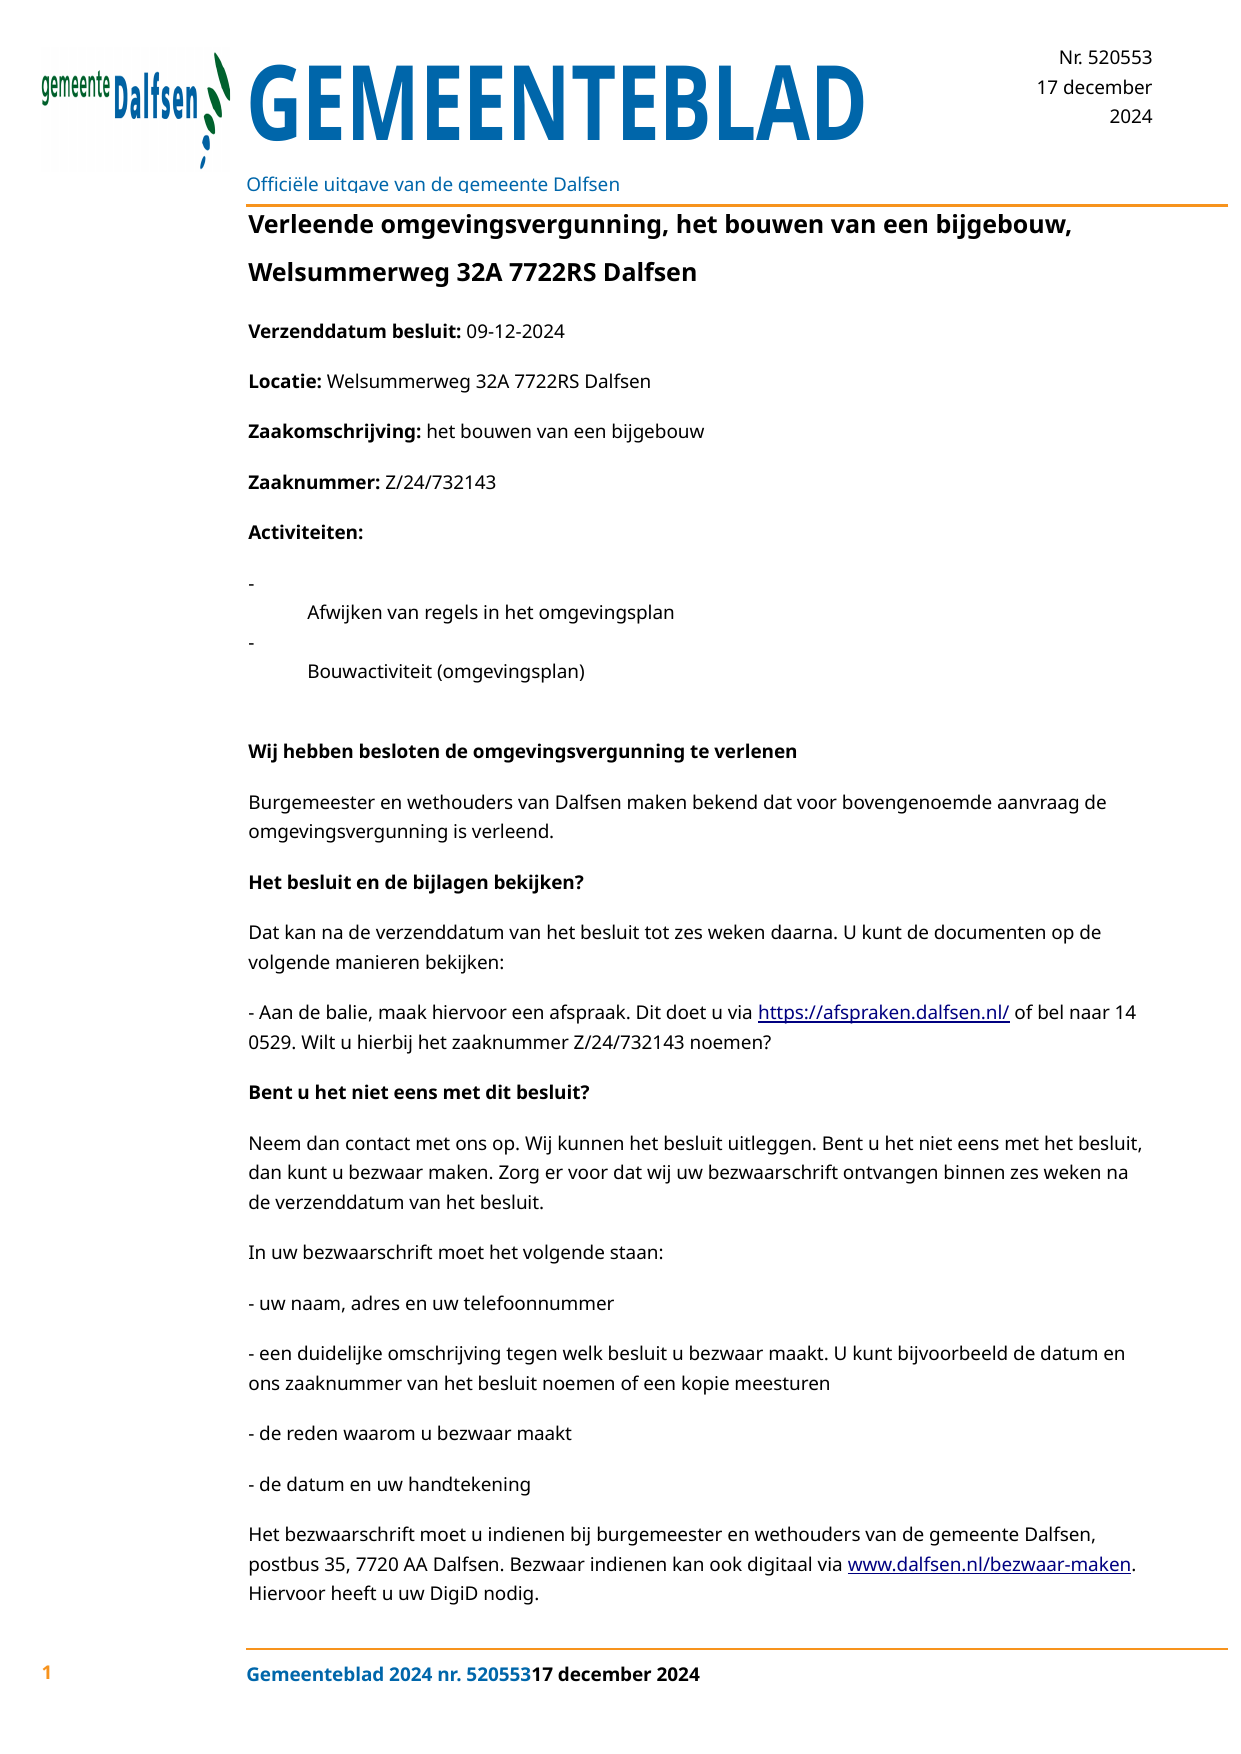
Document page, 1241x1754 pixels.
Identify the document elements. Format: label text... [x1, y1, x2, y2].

text Activiteiten: [248, 519, 1152, 545]
text Bent u het niet eens met dit besluit? [248, 1079, 1152, 1105]
text Neem dan contact met ons op. Wij kunnen het besluit uitleggen. Bent u het niet eens met het besluit, dan kunt u bezwaar maken. Zorg er voor dat wij uw bezwaarschrift ontvangen binnen zes weken na de verzenddatum van het besluit. [248, 1130, 1152, 1215]
text Dat kan na de verzenddatum van het besluit tot zes weken daarna. U kunt de documenten op de volgende manieren bekijken: [248, 919, 1152, 975]
text Verzenddatum besluit: 09-12-2024 [248, 318, 1152, 344]
text In uw bezwaarschrift moet het volgende staan: [248, 1239, 1152, 1265]
text Zaakomschrijving: het bouwen van een bijgebouw [248, 419, 1152, 444]
text Het besluit en de bijlagen bekijken? [248, 869, 1152, 895]
text - een duidelijke omschrijving tegen welk besluit u bezwaar maakt. U kunt bijvoorbeeld de datum en ons zaaknummer van het besluit noemen of een kopie meesturen [248, 1340, 1152, 1396]
text - Aan de balie, maak hiervoor een afspraak. Dit doet u via https://afspraken.dalfsen.nl/ of bel naar 14 0529. Wilt u hierbij het zaaknummer Z/24/732143 noemen? [248, 999, 1152, 1055]
text Verleende omgevingsvergunning, het bouwen van een bijgebouw, Welsummerweg 32A 7722RS Dalfsen [248, 207, 1152, 288]
list Bouwactiviteit (omgevingsplan) [248, 659, 1152, 684]
text Burgemeester en wethouders van Dalfsen maken bekend dat voor bovengenoemde aanvraag de omgevingsvergunning is verleend. [248, 789, 1152, 844]
text Zaaknummer: Z/24/732143 [248, 469, 1152, 495]
text Wij hebben besloten de omgevingsvergunning te verlenen [248, 739, 1152, 764]
picture [41, 47, 231, 172]
text Locatie: Welsummerweg 32A 7722RS Dalfsen [248, 368, 1152, 394]
list Afwijken van regels in het omgevingsplan [248, 599, 1152, 625]
text - de reden waarom u bezwaar maakt [248, 1420, 1152, 1446]
text Het bezwaarschrift moet u indienen bij burgemeester en wethouders van de gemeente Dalfsen, postbus 35, 7720 AA Dalfsen. Bezwaar indienen kan ook digitaal via www.dalfsen.nl/bezwaar-maken. Hiervoor heeft u uw DigiD nodig. [248, 1521, 1152, 1606]
text - uw naam, adres en uw telefoonnummer [248, 1290, 1152, 1316]
text - de datum en uw handtekening [248, 1471, 1152, 1497]
